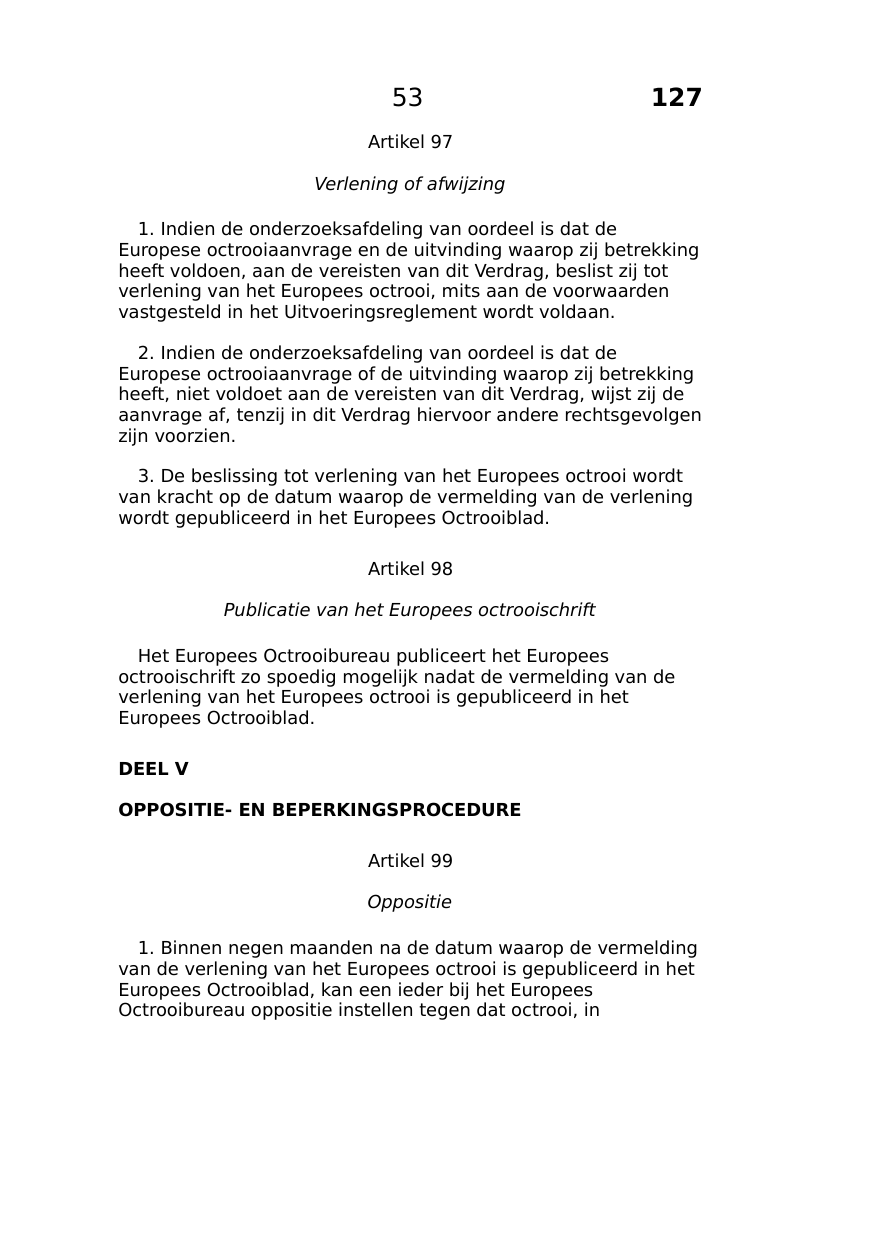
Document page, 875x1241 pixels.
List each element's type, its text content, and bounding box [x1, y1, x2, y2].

subtitle Artikel 99 Oppositie [118, 851, 703, 913]
text 2. Indien de onderzoeksafdeling van oordeel is dat de Europese octrooiaanvrage of de uitvinding waarop zij betrekking heeft, niet voldoet aan de vereisten van dit Verdrag, wijst zij de aanvrage af, tenzij in dit Verdrag hiervoor andere rechtsgevolgen zijn voorzien. [118, 343, 703, 446]
text 3. De beslissing tot verlening van het Europees octrooi wordt van kracht op de datum waarop de vermelding van de verlening wordt gepubliceerd in het Europees Octrooiblad. [118, 466, 703, 528]
subtitle Artikel 97 Verlening of afwijzing [118, 132, 703, 194]
text 1. Indien de onderzoeksafdeling van oordeel is dat de Europese octrooiaanvrage en de uitvinding waarop zij betrekking heeft voldoen, aan de vereisten van dit Verdrag, beslist zij tot verlening van het Europees octrooi, mits aan de voorwaarden vastgesteld in het Uitvoeringsreglement wordt voldaan. [118, 219, 703, 323]
subtitle Artikel 98 Publicatie van het Europees octrooischrift [118, 558, 703, 621]
subtitle DEEL V OPPOSITIE- EN BEPERKINGSPROCEDURE [118, 759, 703, 821]
text Het Europees Octrooibureau publiceert het Europees octrooischrift zo spoedig mogelijk nadat de vermelding van de verlening van het Europees octrooi is gepubliceerd in het Europees Octrooiblad. [118, 646, 703, 729]
text 1. Binnen negen maanden na de datum waarop de vermelding van de verlening van het Europees octrooi is gepubliceerd in het Europees Octrooiblad, kan een ieder bij het Europees Octrooibureau oppositie instellen tegen dat octrooi, in [118, 938, 703, 1021]
